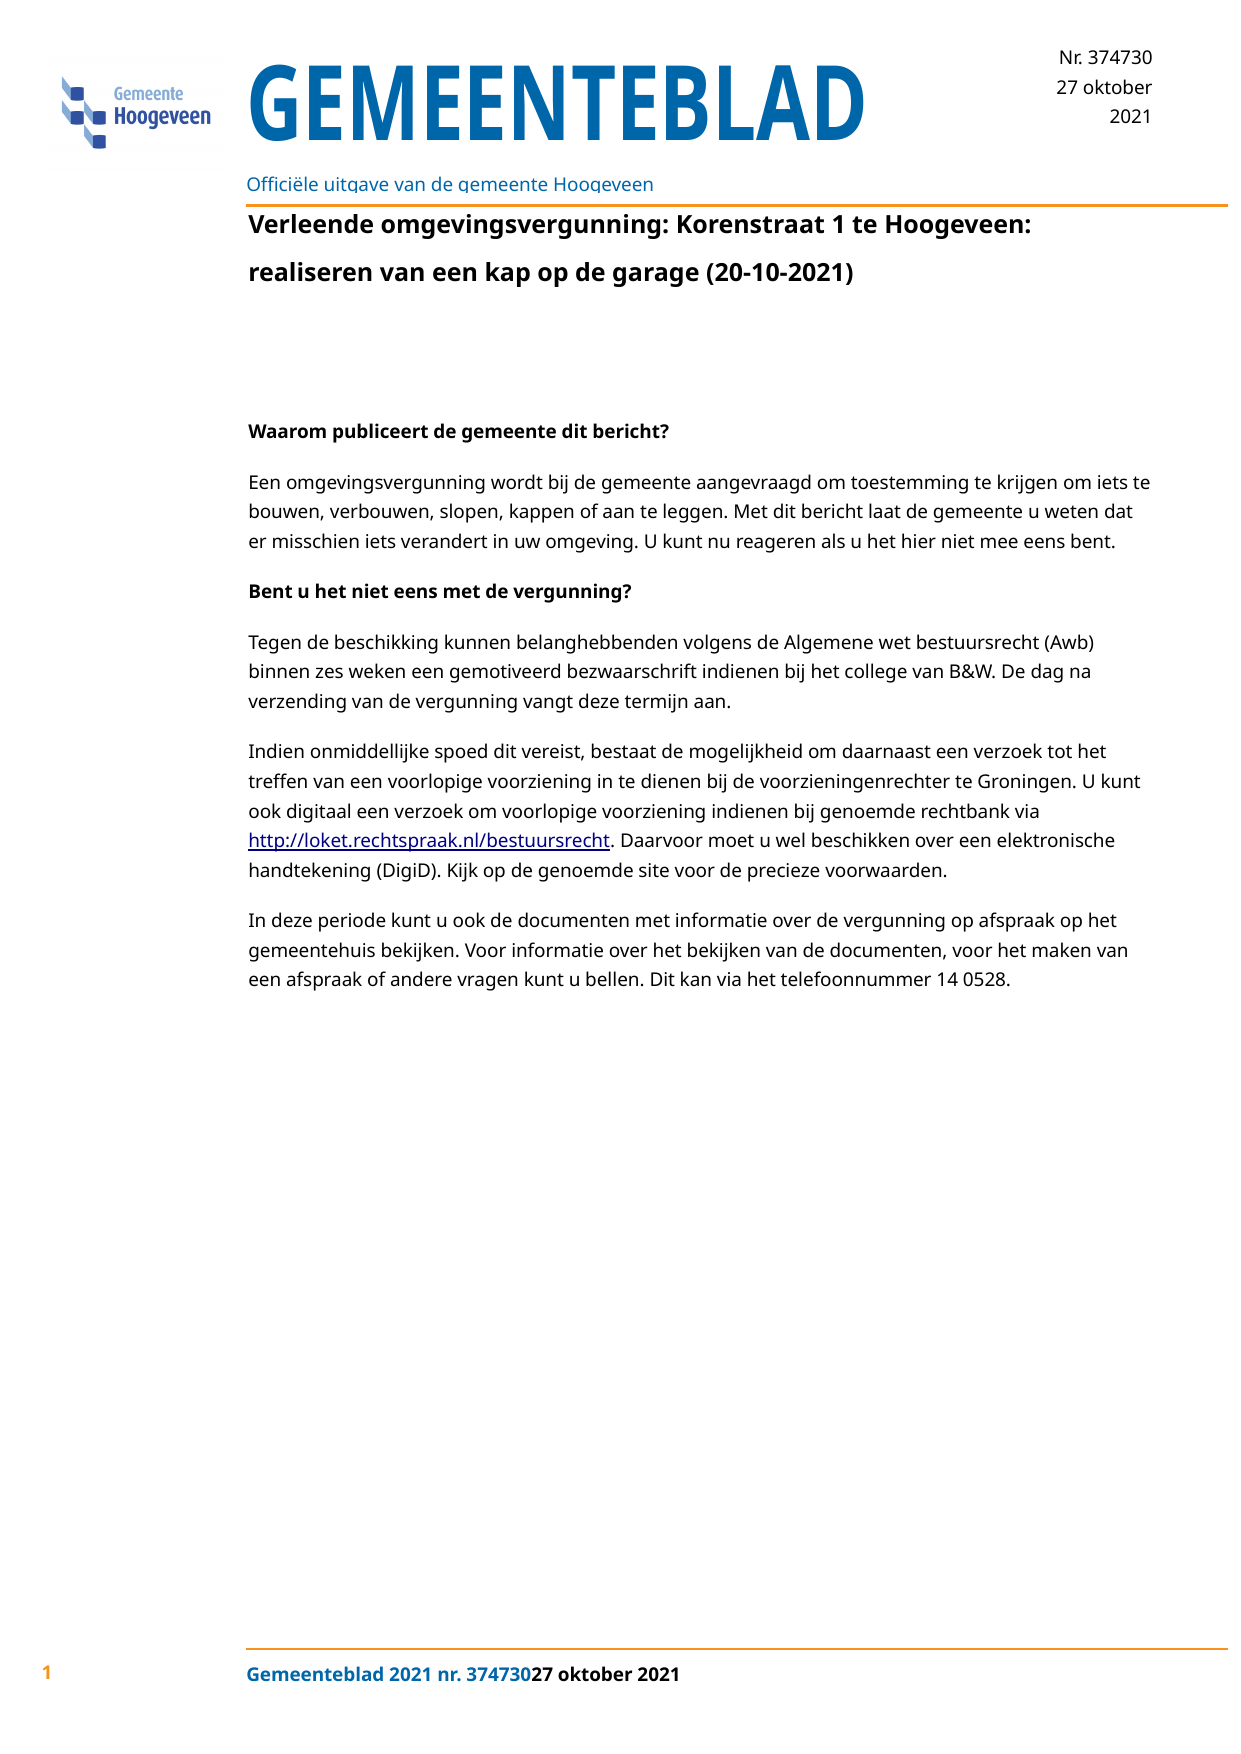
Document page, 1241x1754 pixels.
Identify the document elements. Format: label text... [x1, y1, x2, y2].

picture [41, 47, 231, 172]
text Waarom publiceert de gemeente dit bericht? [248, 419, 1152, 444]
text Een omgevingsvergunning wordt bij de gemeente aangevraagd om toestemming te krijgen om iets te bouwen, verbouwen, slopen, kappen of aan te leggen. Met dit bericht laat de gemeente u weten dat er misschien iets verandert in uw omgeving. U kunt nu reageren als u het hier niet mee eens bent. [248, 469, 1152, 554]
text Indien onmiddellijke spoed dit vereist, bestaat de mogelijkheid om daarnaast een verzoek tot het treffen van een voorlopige voorziening in te dienen bij de voorzieningenrechter te Groningen. U kunt ook digitaal een verzoek om voorlopige voorziening indienen bij genoemde rechtbank via http://loket.rechtspraak.nl/bestuursrecht. Daarvoor moet u wel beschikken over een elektronische handtekening (DigiD). Kijk op de genoemde site voor de precieze voorwaarden. [248, 739, 1152, 883]
text Verleende omgevingsvergunning: Korenstraat 1 te Hoogeveen: realiseren van een kap op de garage (20-10-2021) [248, 207, 1152, 288]
text In deze periode kunt u ook de documenten met informatie over de vergunning op afspraak op het gemeentehuis bekijken. Voor informatie over het bekijken van de documenten, voor het maken van een afspraak of andere vragen kunt u bellen. Dit kan via het telefoonnummer 14 0528. [248, 907, 1152, 992]
text Tegen de beschikking kunnen belanghebbenden volgens de Algemene wet bestuursrecht (Awb) binnen zes weken een gemotiveerd bezwaarschrift indienen bij het college van B&W. De dag na verzending van de vergunning vangt deze termijn aan. [248, 629, 1152, 714]
text Bent u het niet eens met de vergunning? [248, 579, 1152, 604]
